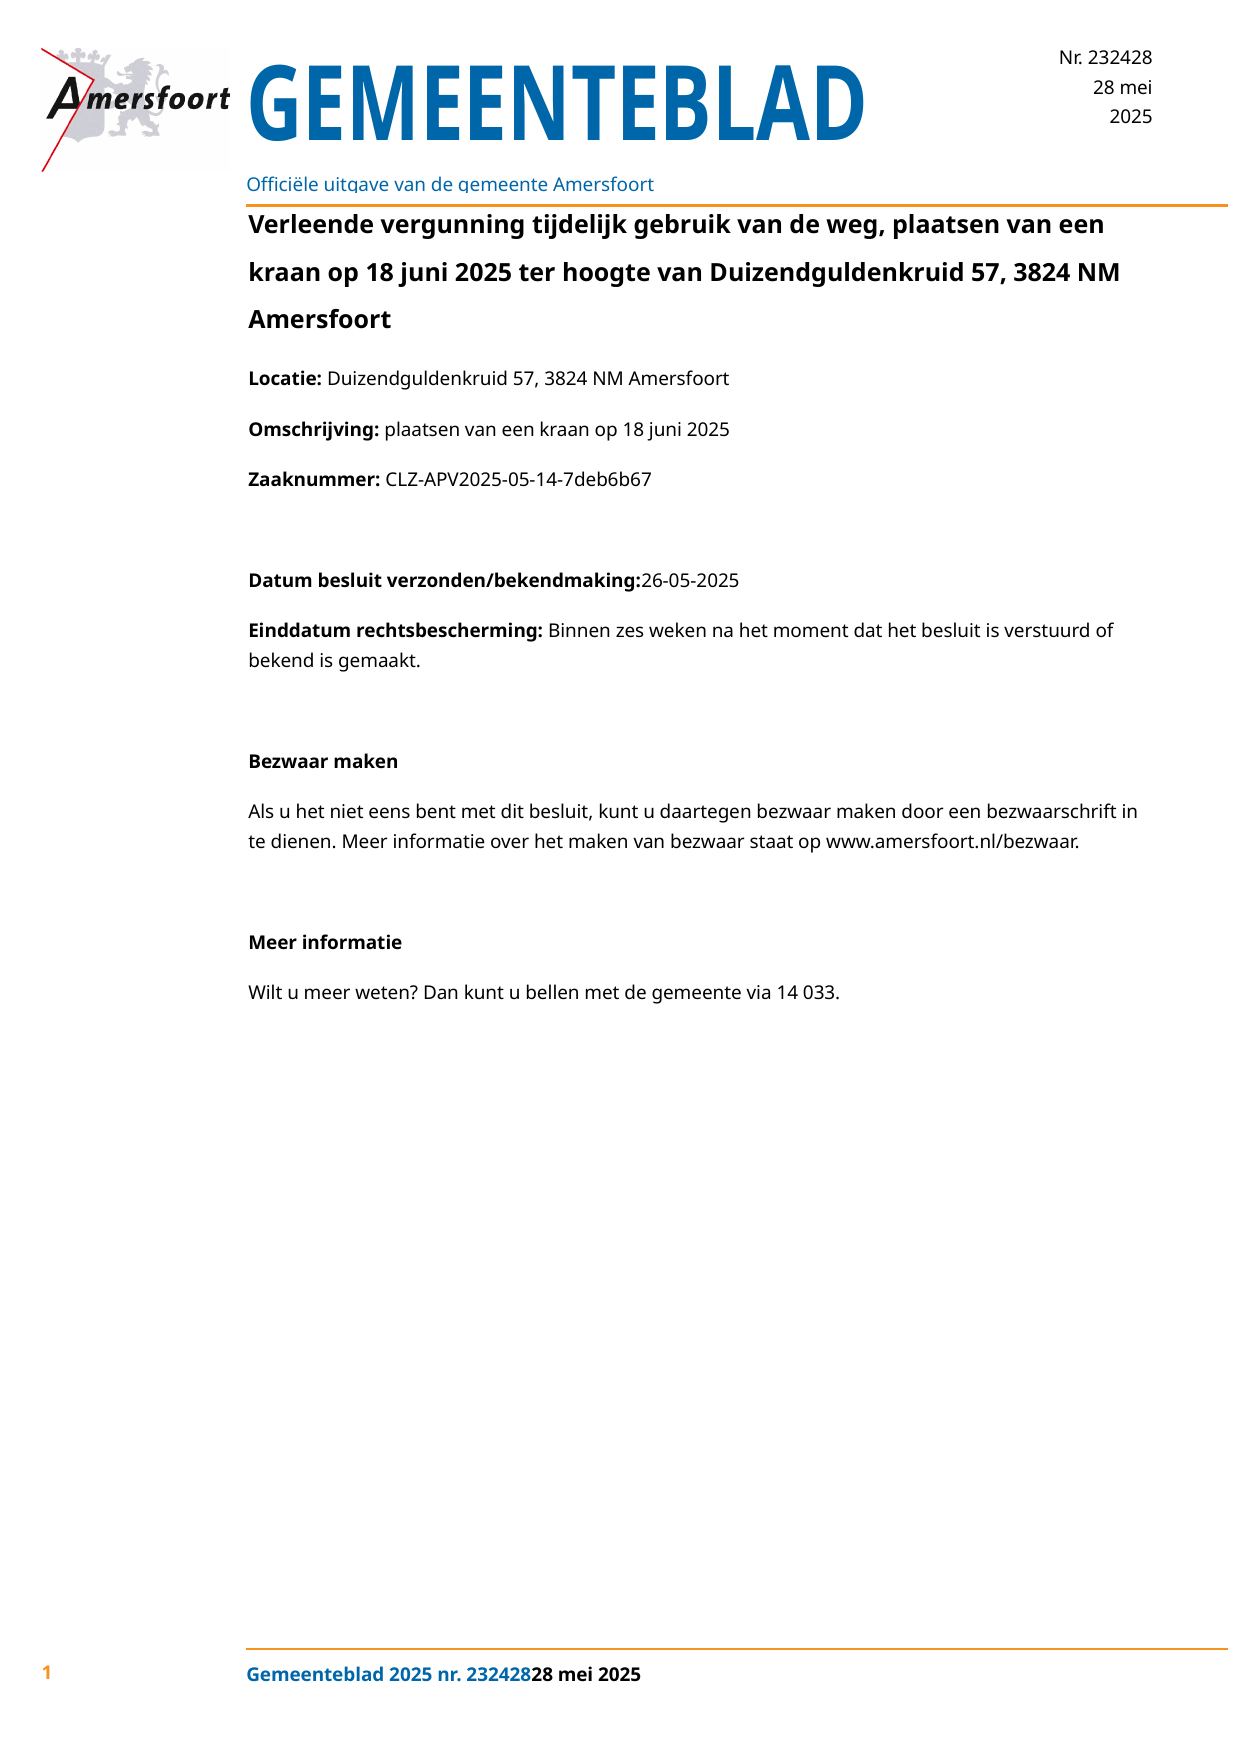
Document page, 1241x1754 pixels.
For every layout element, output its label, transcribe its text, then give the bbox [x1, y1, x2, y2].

text Verleende vergunning tijdelijk gebruik van de weg, plaatsen van een kraan op 18 juni 2025 ter hoogte van Duizendguldenkruid 57, 3824 NM Amersfoort [248, 207, 1152, 336]
text Datum besluit verzonden/bekendmaking:26-05-2025 [248, 567, 1152, 593]
text Zaaknummer: CLZ-APV2025-05-14-7deb6b67 [248, 466, 1152, 492]
text Einddatum rechtsbescherming: Binnen zes weken na het moment dat het besluit is verstuurd of bekend is gemaakt. [248, 618, 1152, 673]
picture [41, 47, 231, 172]
text Meer informatie [248, 929, 1152, 954]
text Wilt u meer weten? Dan kunt u bellen met de gemeente via 14 033. [248, 979, 1152, 1005]
text Omschrijving: plaatsen van een kraan op 18 juni 2025 [248, 416, 1152, 442]
text Als u het niet eens bent met dit besluit, kunt u daartegen bezwaar maken door een bezwaarschrift in te dienen. Meer informatie over het maken van bezwaar staat op www.amersfoort.nl/bezwaar. [248, 798, 1152, 854]
text Bezwaar maken [248, 748, 1152, 774]
text Locatie: Duizendguldenkruid 57, 3824 NM Amersfoort [248, 366, 1152, 391]
